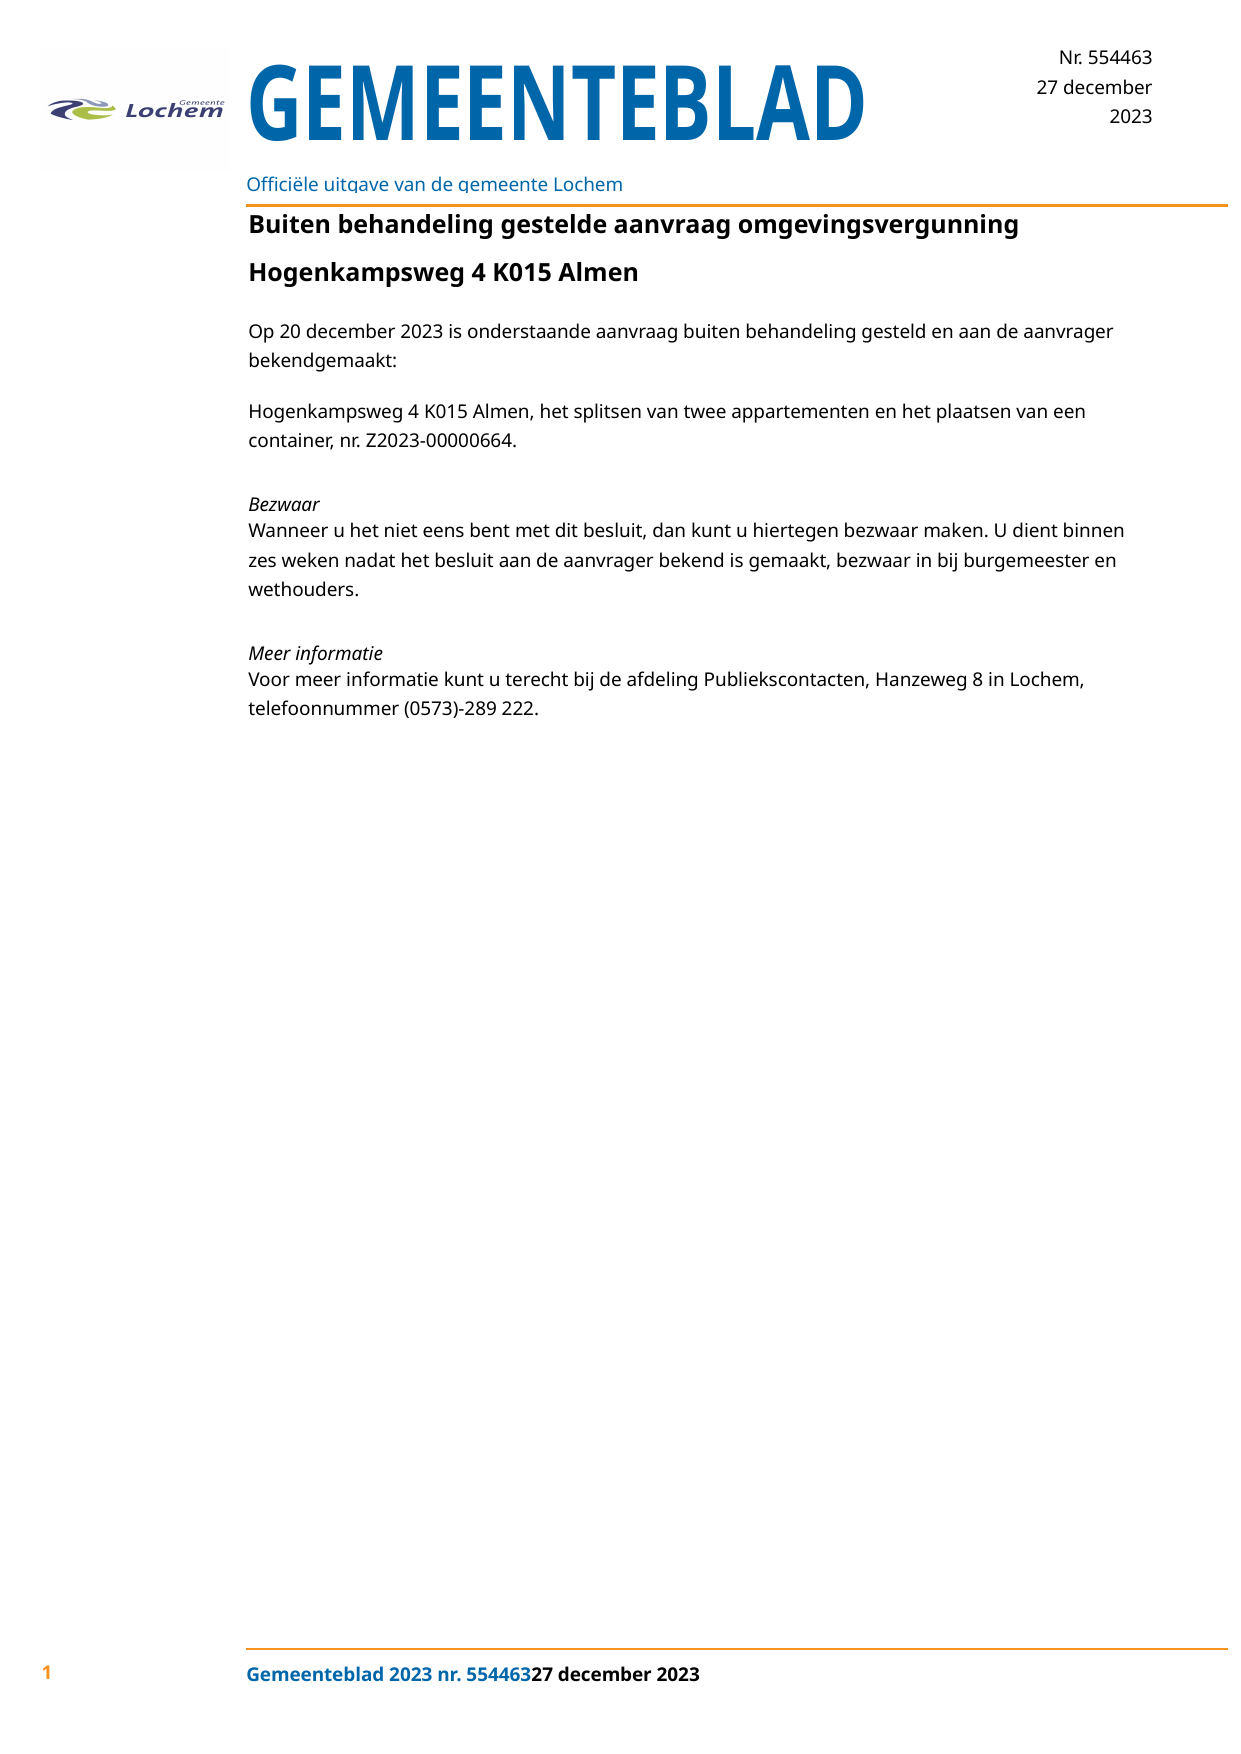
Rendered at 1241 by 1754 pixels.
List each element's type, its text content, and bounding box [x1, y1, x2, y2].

picture [41, 47, 231, 172]
text Meer informatie [248, 640, 1152, 666]
text Wanneer u het niet eens bent met dit besluit, dan kunt u hiertegen bezwaar maken. U dient binnen zes weken nadat het besluit aan de aanvrager bekend is gemaakt, bezwaar in bij burgemeester en wethouders. [248, 517, 1152, 602]
text Hogenkampsweg 4 K015 Almen, het splitsen van twee appartementen en het plaatsen van een container, nr. Z2023-00000664. [248, 398, 1152, 453]
text Voor meer informatie kunt u terecht bij de afdeling Publiekscontacten, Hanzeweg 8 in Lochem, telefoonnummer (0573)-289 222. [248, 666, 1152, 721]
text Op 20 december 2023 is onderstaande aanvraag buiten behandeling gesteld en aan de aanvrager bekendgemaakt: [248, 318, 1152, 373]
text Bezwaar [248, 491, 1152, 517]
text Buiten behandeling gestelde aanvraag omgevingsvergunning Hogenkampsweg 4 K015 Almen [248, 207, 1152, 288]
